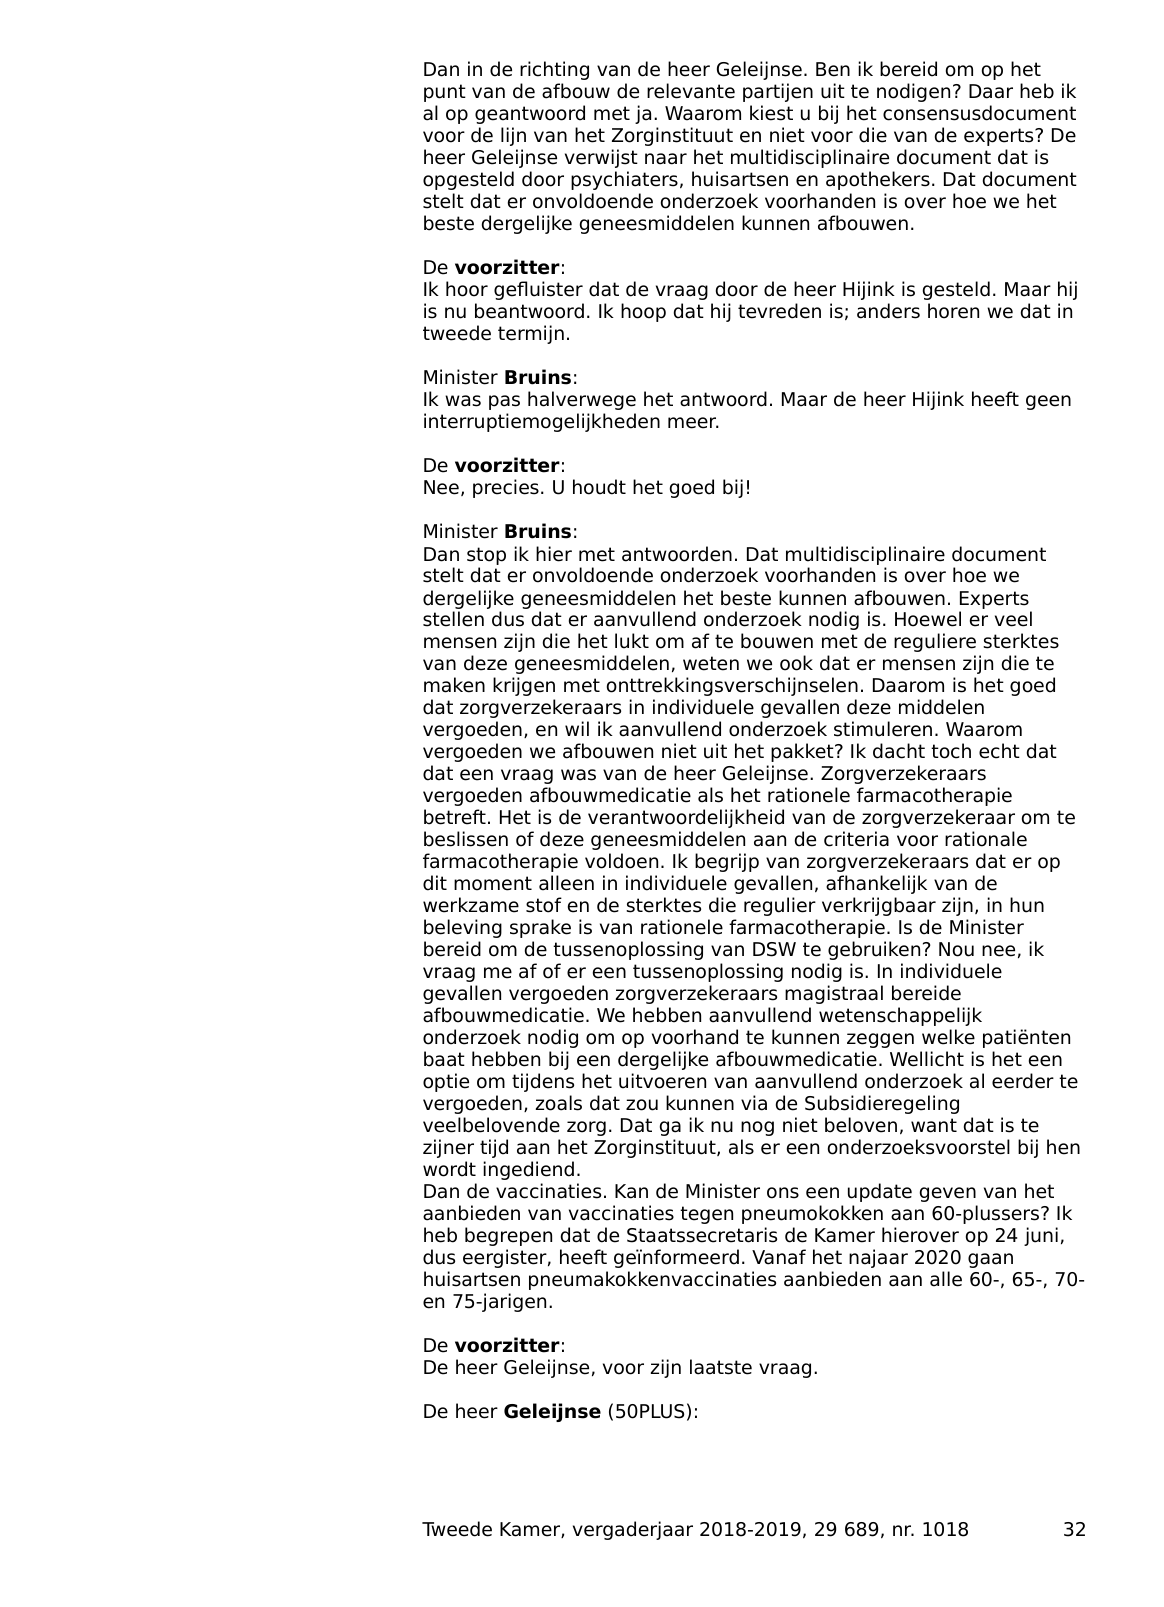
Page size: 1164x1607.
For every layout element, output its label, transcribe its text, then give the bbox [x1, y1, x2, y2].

text Dan in de richting van de heer Geleijnse. Ben ik bereid om op het punt van de afbouw de relevante partijen uit te nodigen? Daar heb ik al op geantwoord met ja. Waarom kiest u bij het consensusdocument voor de lijn van het Zorginstituut en niet voor die van de experts? De heer Geleijnse verwijst naar het multidisciplinaire document dat is opgesteld door psychiaters, huisartsen en apothekers. Dat document stelt dat er onvoldoende onderzoek voorhanden is over hoe we het beste dergelijke geneesmiddelen kunnen afbouwen. [422, 59, 1087, 235]
text De heer Geleijnse (50PLUS): [422, 1401, 1087, 1423]
text Nee, precies. U houdt het goed bij! [422, 477, 1087, 499]
text De heer Geleijnse, voor zijn laatste vraag. [422, 1357, 1087, 1379]
text Ik hoor gefluister dat de vraag door de heer Hijink is gesteld. Maar hij is nu beantwoord. Ik hoop dat hij tevreden is; anders horen we dat in tweede termijn. [422, 279, 1087, 345]
text De voorzitter: [422, 1335, 1087, 1357]
text Ik was pas halverwege het antwoord. Maar de heer Hijink heeft geen interruptiemogelijkheden meer. [422, 389, 1087, 433]
text Dan de vaccinaties. Kan de Minister ons een update geven van het aanbieden van vaccinaties tegen pneumokokken aan 60-plussers? Ik heb begrepen dat de Staatssecretaris de Kamer hierover op 24 juni, dus eergister, heeft geïnformeerd. Vanaf het najaar 2020 gaan huisartsen pneumakokkenvaccinaties aanbieden aan alle 60-, 65-, 70- en 75-jarigen. [422, 1181, 1087, 1313]
text De voorzitter: [422, 455, 1087, 477]
text Minister Bruins: [422, 521, 1087, 543]
text Minister Bruins: [422, 367, 1087, 389]
text Dan stop ik hier met antwoorden. Dat multidisciplinaire document stelt dat er onvoldoende onderzoek voorhanden is over hoe we dergelijke geneesmiddelen het beste kunnen afbouwen. Experts stellen dus dat er aanvullend onderzoek nodig is. Hoewel er veel mensen zijn die het lukt om af te bouwen met de reguliere sterktes van deze geneesmiddelen, weten we ook dat er mensen zijn die te maken krijgen met onttrekkingsverschijnselen. Daarom is het goed dat zorgverzekeraars in individuele gevallen deze middelen vergoeden, en wil ik aanvullend onderzoek stimuleren. Waarom vergoeden we afbouwen niet uit het pakket? Ik dacht toch echt dat dat een vraag was van de heer Geleijnse. Zorgverzekeraars vergoeden afbouwmedicatie als het rationele farmacotherapie betreft. Het is de verantwoordelijkheid van de zorgverzekeraar om te beslissen of deze geneesmiddelen aan de criteria voor rationale farmacotherapie voldoen. Ik begrijp van zorgverzekeraars dat er op dit moment alleen in individuele gevallen, afhankelijk van de werkzame stof en de sterktes die regulier verkrijgbaar zijn, in hun beleving sprake is van rationele farmacotherapie. Is de Minister bereid om de tussenoplossing van DSW te gebruiken? Nou nee, ik vraag me af of er een tussenoplossing nodig is. In individuele gevallen vergoeden zorgverzekeraars magistraal bereide afbouwmedicatie. We hebben aanvullend wetenschappelijk onderzoek nodig om op voorhand te kunnen zeggen welke patiënten baat hebben bij een dergelijke afbouwmedicatie. Wellicht is het een optie om tijdens het uitvoeren van aanvullend onderzoek al eerder te vergoeden, zoals dat zou kunnen via de Subsidieregeling veelbelovende zorg. Dat ga ik nu nog niet beloven, want dat is te zijner tijd aan het Zorginstituut, als er een onderzoeksvoorstel bij hen wordt ingediend. [422, 543, 1087, 1181]
text De voorzitter: [422, 257, 1087, 279]
